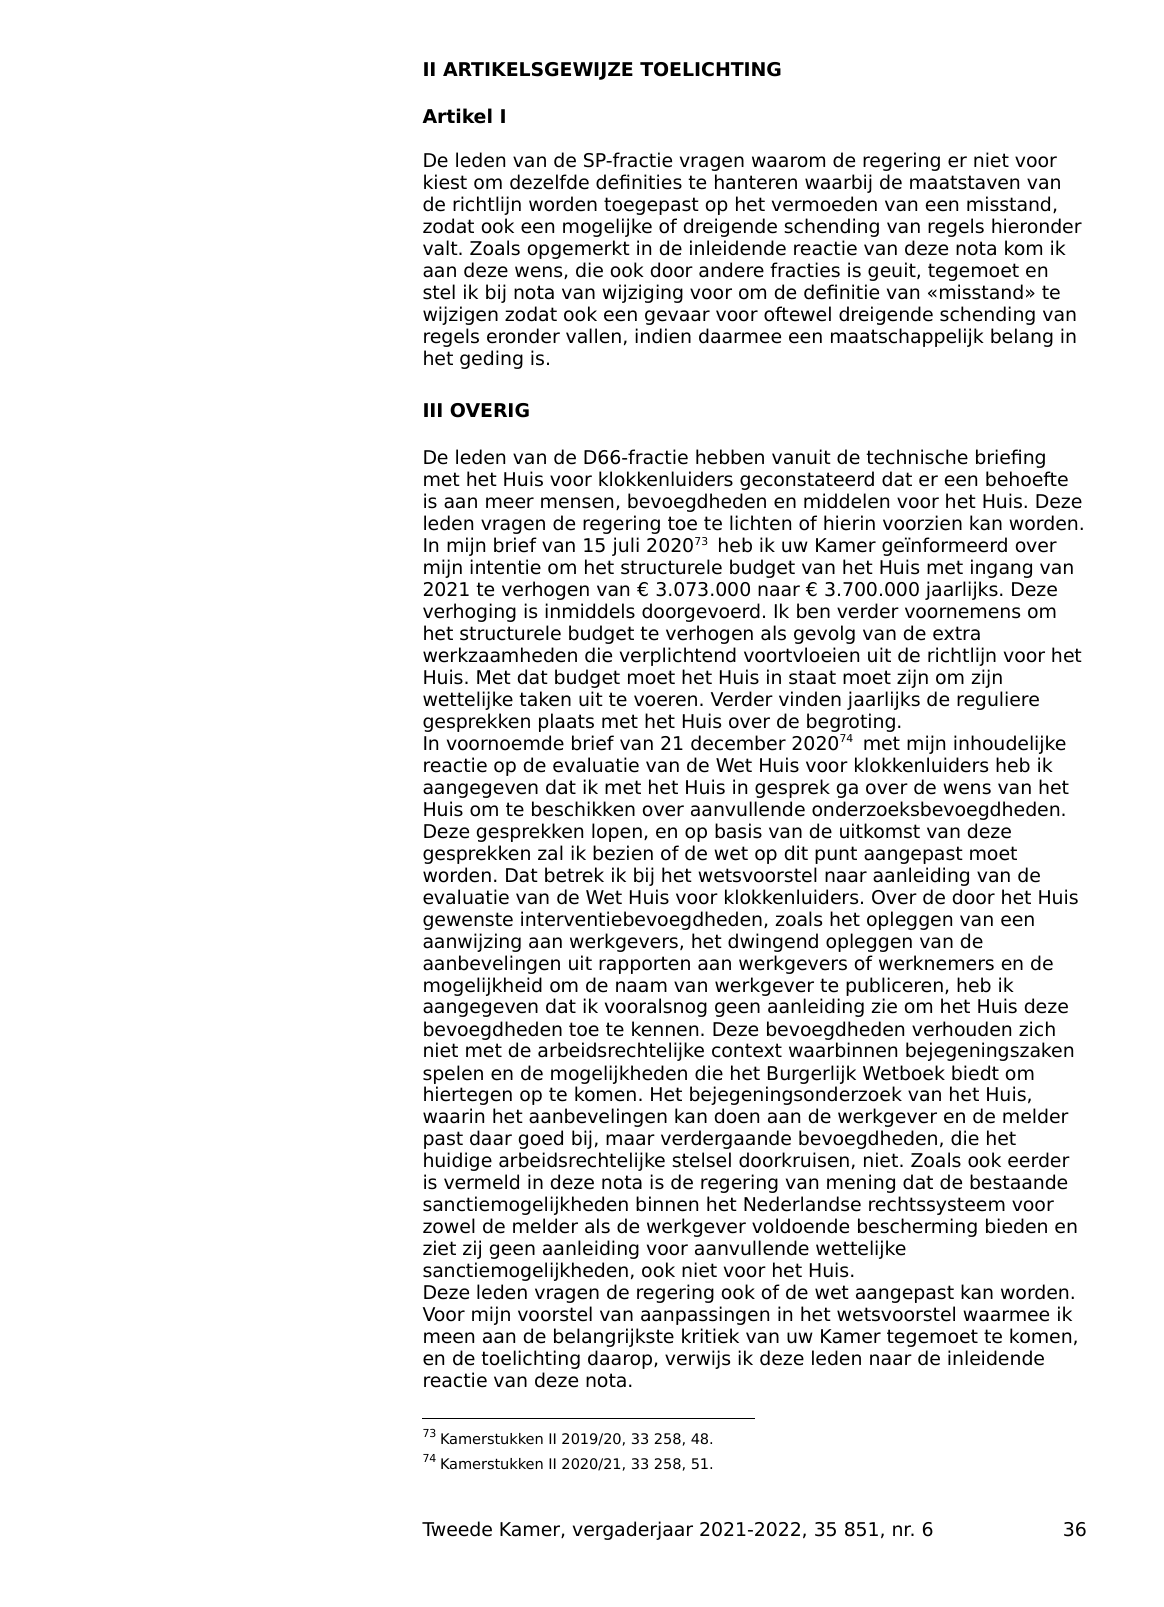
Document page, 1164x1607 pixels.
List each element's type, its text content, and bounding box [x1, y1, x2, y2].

text De leden van de D66-fractie hebben vanuit de technische briefing met het Huis voor klokkenluiders geconstateerd dat er een behoefte is aan meer mensen, bevoegdheden en middelen voor het Huis. Deze leden vragen de regering toe te lichten of hierin voorzien kan worden. In mijn brief van 15 juli 2020 heb ik uw Kamer geïnformeerd over mijn intentie om het structurele budget van het Huis met ingang van 2021 te verhogen van € 3.073.000 naar € 3.700.000 jaarlijks. Deze verhoging is inmiddels doorgevoerd. Ik ben verder voornemens om het structurele budget te verhogen als gevolg van de extra werkzaamheden die verplichtend voortvloeien uit de richtlijn voor het Huis. Met dat budget moet het Huis in staat moet zijn om zijn wettelijke taken uit te voeren. Verder vinden jaarlijks de reguliere gesprekken plaats met het Huis over de begroting. [422, 447, 1087, 733]
text Kamerstukken II 2019/20, 33 258, 48. [422, 1427, 1087, 1449]
text Deze leden vragen de regering ook of de wet aangepast kan worden. Voor mijn voorstel van aanpassingen in het wetsvoorstel waarmee ik meen aan de belangrijkste kritiek van uw Kamer tegemoet te komen, en de toelichting daarop, verwijs ik deze leden naar de inleidende reactie van deze nota. [422, 1282, 1087, 1392]
subtitle Artikel I [422, 106, 1087, 128]
text Kamerstukken II 2020/21, 33 258, 51. [422, 1452, 1087, 1474]
text De leden van de SP-fractie vragen waarom de regering er niet voor kiest om dezelfde definities te hanteren waarbij de maatstaven van de richtlijn worden toegepast op het vermoeden van een misstand, zodat ook een mogelijke of dreigende schending van regels hieronder valt. Zoals opgemerkt in de inleidende reactie van deze nota kom ik aan deze wens, die ook door andere fracties is geuit, tegemoet en stel ik bij nota van wijziging voor om de definitie van «misstand» te wijzigen zodat ook een gevaar voor oftewel dreigende schending van regels eronder vallen, indien daarmee een maatschappelijk belang in het geding is. [422, 150, 1087, 370]
subtitle III OVERIG [422, 400, 1087, 422]
subtitle II ARTIKELSGEWIJZE TOELICHTING [422, 59, 1087, 81]
text In voornoemde brief van 21 december 2020 met mijn inhoudelijke reactie op de evaluatie van de Wet Huis voor klokkenluiders heb ik aangegeven dat ik met het Huis in gesprek ga over de wens van het Huis om te beschikken over aanvullende onderzoeksbevoegdheden. Deze gesprekken lopen, en op basis van de uitkomst van deze gesprekken zal ik bezien of de wet op dit punt aangepast moet worden. Dat betrek ik bij het wetsvoorstel naar aanleiding van de evaluatie van de Wet Huis voor klokkenluiders. Over de door het Huis gewenste interventiebevoegdheden, zoals het opleggen van een aanwijzing aan werkgevers, het dwingend opleggen van de aanbevelingen uit rapporten aan werkgevers of werknemers en de mogelijkheid om de naam van werkgever te publiceren, heb ik aangegeven dat ik vooralsnog geen aanleiding zie om het Huis deze bevoegdheden toe te kennen. Deze bevoegdheden verhouden zich niet met de arbeidsrechtelijke context waarbinnen bejegeningszaken spelen en de mogelijkheden die het Burgerlijk Wetboek biedt om hiertegen op te komen. Het bejegeningsonderzoek van het Huis, waarin het aanbevelingen kan doen aan de werkgever en de melder past daar goed bij, maar verdergaande bevoegdheden, die het huidige arbeidsrechtelijke stelsel doorkruisen, niet. Zoals ook eerder is vermeld in deze nota is de regering van mening dat de bestaande sanctiemogelijkheden binnen het Nederlandse rechtssysteem voor zowel de melder als de werkgever voldoende bescherming bieden en ziet zij geen aanleiding voor aanvullende wettelijke sanctiemogelijkheden, ook niet voor het Huis. [422, 733, 1087, 1282]
